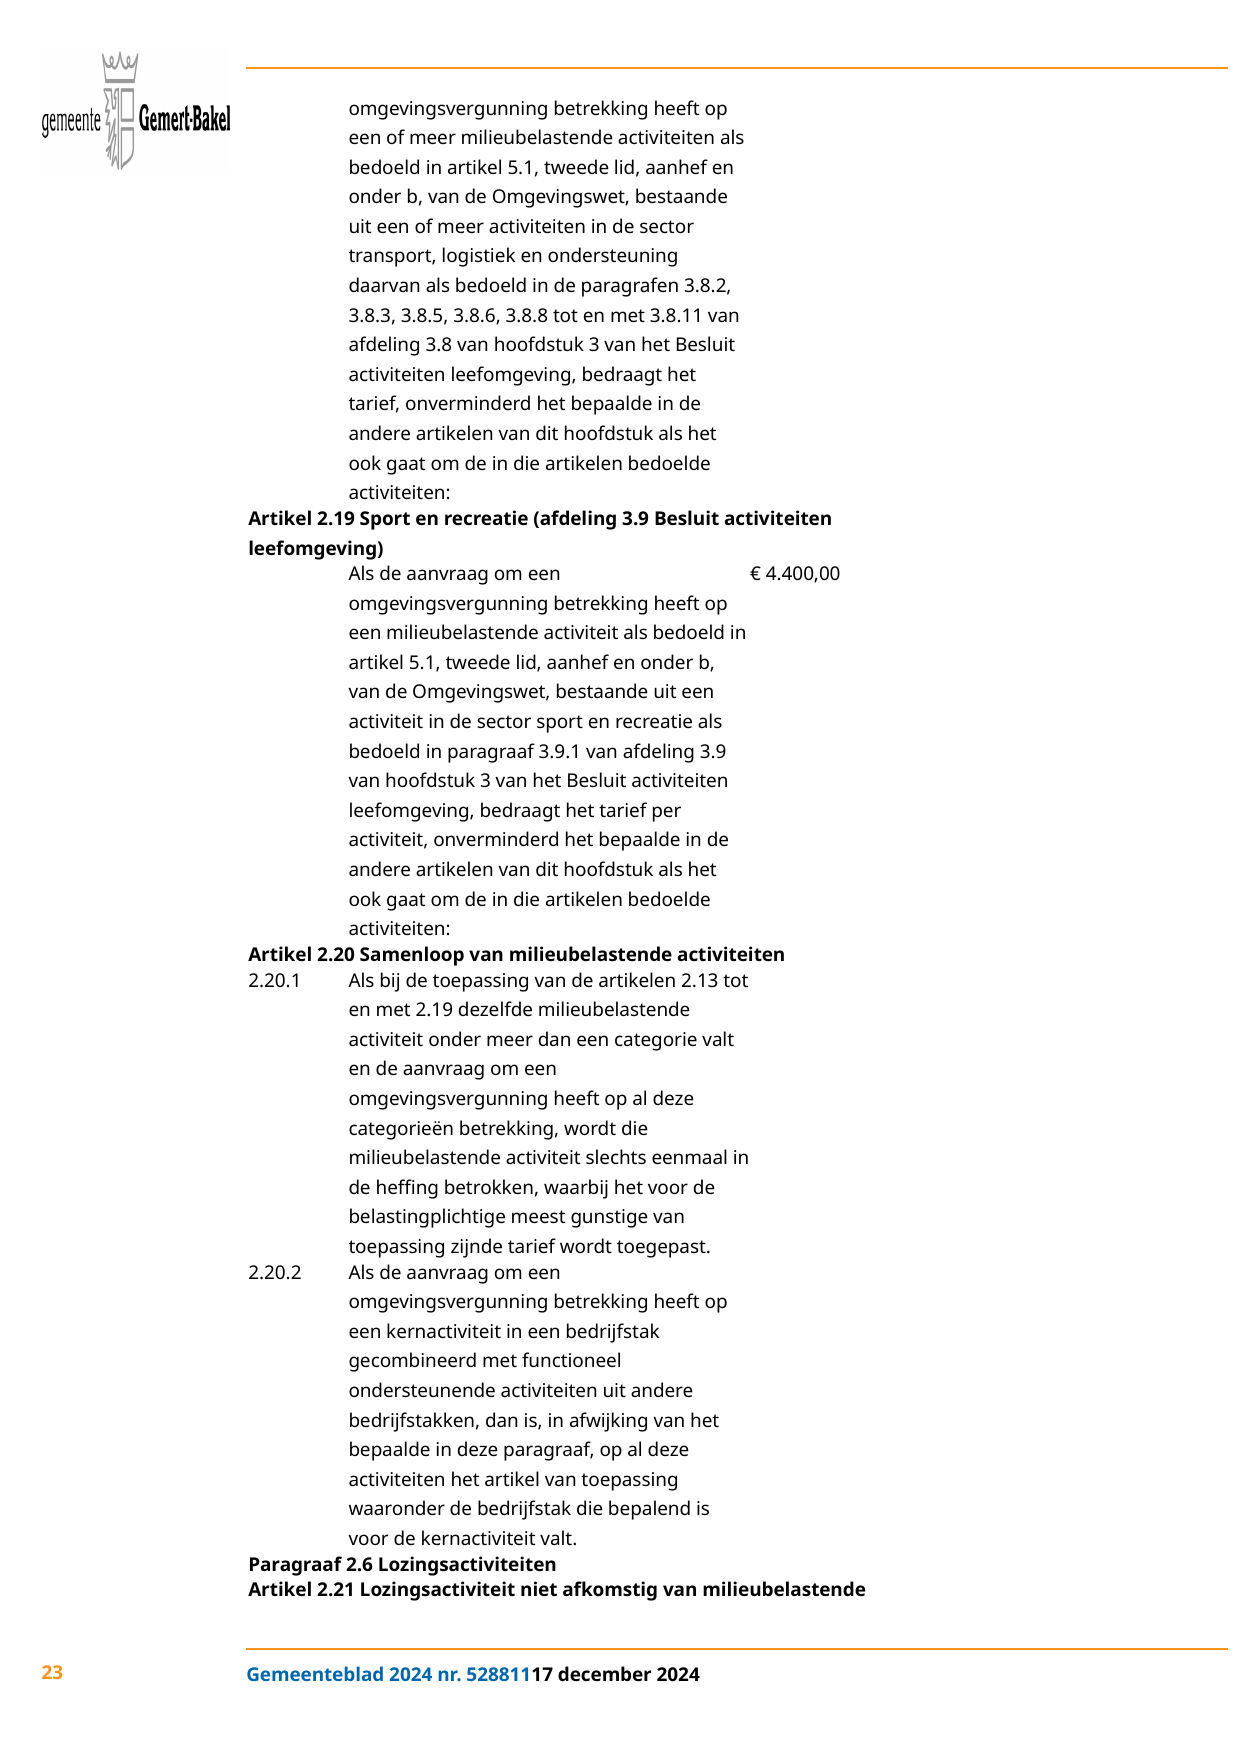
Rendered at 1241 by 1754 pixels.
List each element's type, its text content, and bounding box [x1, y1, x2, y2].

table_cell Paragraaf 2.6 Lozingsactiviteiten [248, 1551, 951, 1577]
table_cell € 4.400,00 [750, 560, 951, 941]
table_cell omgevingsvergunning betrekking heeft op een of meer milieubelastende activiteiten als bedoeld in artikel 5.1, tweede lid, aanhef en onder b, van de Omgevingswet, bestaande uit een of meer activiteiten in de sector transport, logistiek en ondersteuning daarvan als bedoeld in de paragrafen 3.8.2, 3.8.3, 3.8.5, 3.8.6, 3.8.8 tot en met 3.8.11 van afdeling 3.8 van hoofdstuk 3 van het Besluit activiteiten leefomgeving, bedraagt het tarief, onverminderd het bepaalde in de andere artikelen van dit hoofdstuk als het ook gaat om de in die artikelen bedoelde activiteiten: [348, 95, 750, 505]
table_cell Artikel 2.20 Samenloop van milieubelastende activiteiten [248, 941, 951, 967]
table_cell [951, 505, 1152, 560]
table_cell [248, 95, 348, 505]
table_cell [750, 967, 951, 1259]
table_cell Als bij de toepassing van de artikelen 2.13 tot en met 2.19 dezelfde milieubelastende activiteit onder meer dan een categorie valt en de aanvraag om een omgevingsvergunning heeft op al deze categorieën betrekking, wordt die milieubelastende activiteit slechts eenmaal in de heffing betrokken, waarbij het voor de belastingplichtige meest gunstige van toepassing zijnde tarief wordt toegepast. [348, 967, 750, 1259]
table_cell [248, 560, 348, 941]
table_cell Artikel 2.21 Lozingsactiviteit niet afkomstig van milieubelastende [248, 1577, 951, 1602]
picture [41, 47, 231, 172]
table_cell [951, 1259, 1152, 1551]
table_cell [951, 967, 1152, 1259]
table_cell Artikel 2.19 Sport en recreatie (afdeling 3.9 Besluit activiteiten leefomgeving) [248, 505, 951, 560]
table_cell [951, 95, 1152, 505]
table_cell [750, 95, 951, 505]
table_cell 2.20.1 [248, 967, 348, 1259]
table_cell Als de aanvraag om een omgevingsvergunning betrekking heeft op een milieubelastende activiteit als bedoeld in artikel 5.1, tweede lid, aanhef en onder b, van de Omgevingswet, bestaande uit een activiteit in de sector sport en recreatie als bedoeld in paragraaf 3.9.1 van afdeling 3.9 van hoofdstuk 3 van het Besluit activiteiten leefomgeving, bedraagt het tarief per activiteit, onverminderd het bepaalde in de andere artikelen van dit hoofdstuk als het ook gaat om de in die artikelen bedoelde activiteiten: [348, 560, 750, 941]
table_cell [750, 1259, 951, 1551]
table_cell [951, 1577, 1152, 1602]
table_cell Als de aanvraag om een omgevingsvergunning betrekking heeft op een kernactiviteit in een bedrijfstak gecombineerd met functioneel ondersteunende activiteiten uit andere bedrijfstakken, dan is, in afwijking van het bepaalde in deze paragraaf, op al deze activiteiten het artikel van toepassing waaronder de bedrijfstak die bepalend is voor de kernactiviteit valt. [348, 1259, 750, 1551]
table_cell [951, 1551, 1152, 1577]
table_cell [951, 560, 1152, 941]
table_cell [951, 941, 1152, 967]
table_cell 2.20.2 [248, 1259, 348, 1551]
